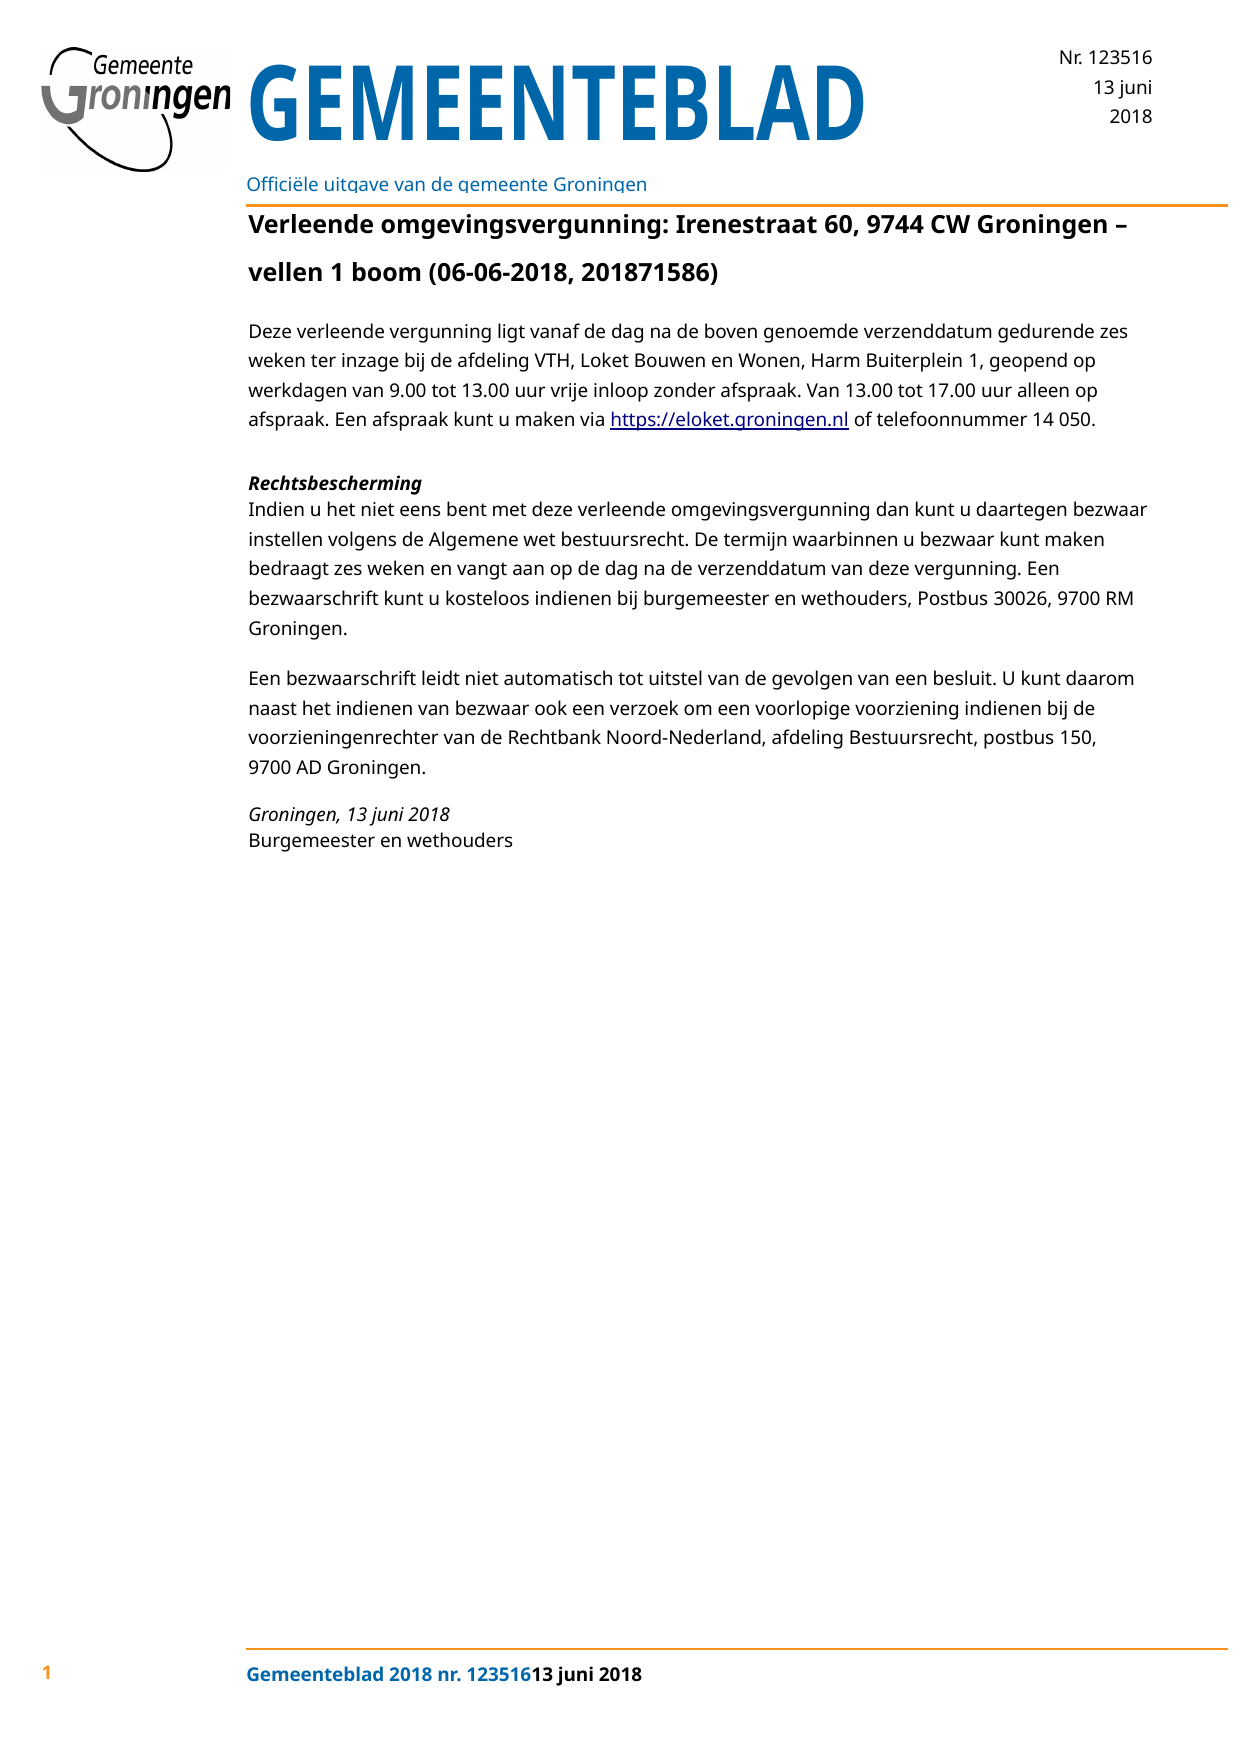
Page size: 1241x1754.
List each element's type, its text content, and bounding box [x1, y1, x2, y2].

text Deze verleende vergunning ligt vanaf de dag na de boven genoemde verzenddatum gedurende zes weken ter inzage bij de afdeling VTH, Loket Bouwen en Wonen, Harm Buiterplein 1, geopend op werkdagen van 9.00 tot 13.00 uur vrije inloop zonder afspraak. Van 13.00 tot 17.00 uur alleen op afspraak. Een afspraak kunt u maken via https://eloket.groningen.nl of telefoonnummer 14 050. [248, 318, 1152, 432]
picture [41, 47, 231, 172]
text Rechtsbescherming [248, 471, 1152, 496]
text Indien u het niet eens bent met deze verleende omgevingsvergunning dan kunt u daartegen bezwaar instellen volgens de Algemene wet bestuursrecht. De termijn waarbinnen u bezwaar kunt maken bedraagt zes weken en vangt aan op de dag na de verzenddatum van deze vergunning. Een bezwaarschrift kunt u kosteloos indienen bij burgemeester en wethouders, Postbus 30026, 9700 RM Groningen. [248, 496, 1152, 640]
text Groningen, 13 juni 2018 [248, 802, 1152, 827]
text Burgemeester en wethouders [248, 827, 1152, 853]
text Verleende omgevingsvergunning: Irenestraat 60, 9744 CW Groningen – vellen 1 boom (06-06-2018, 201871586) [248, 207, 1152, 288]
text Een bezwaarschrift leidt niet automatisch tot uitstel van de gevolgen van een besluit. U kunt daarom naast het indienen van bezwaar ook een verzoek om een voorlopige voorziening indienen bij de voorzieningenrechter van de Rechtbank Noord-Nederland, afdeling Bestuursrecht, postbus 150, 9700 AD Groningen. [248, 665, 1152, 779]
